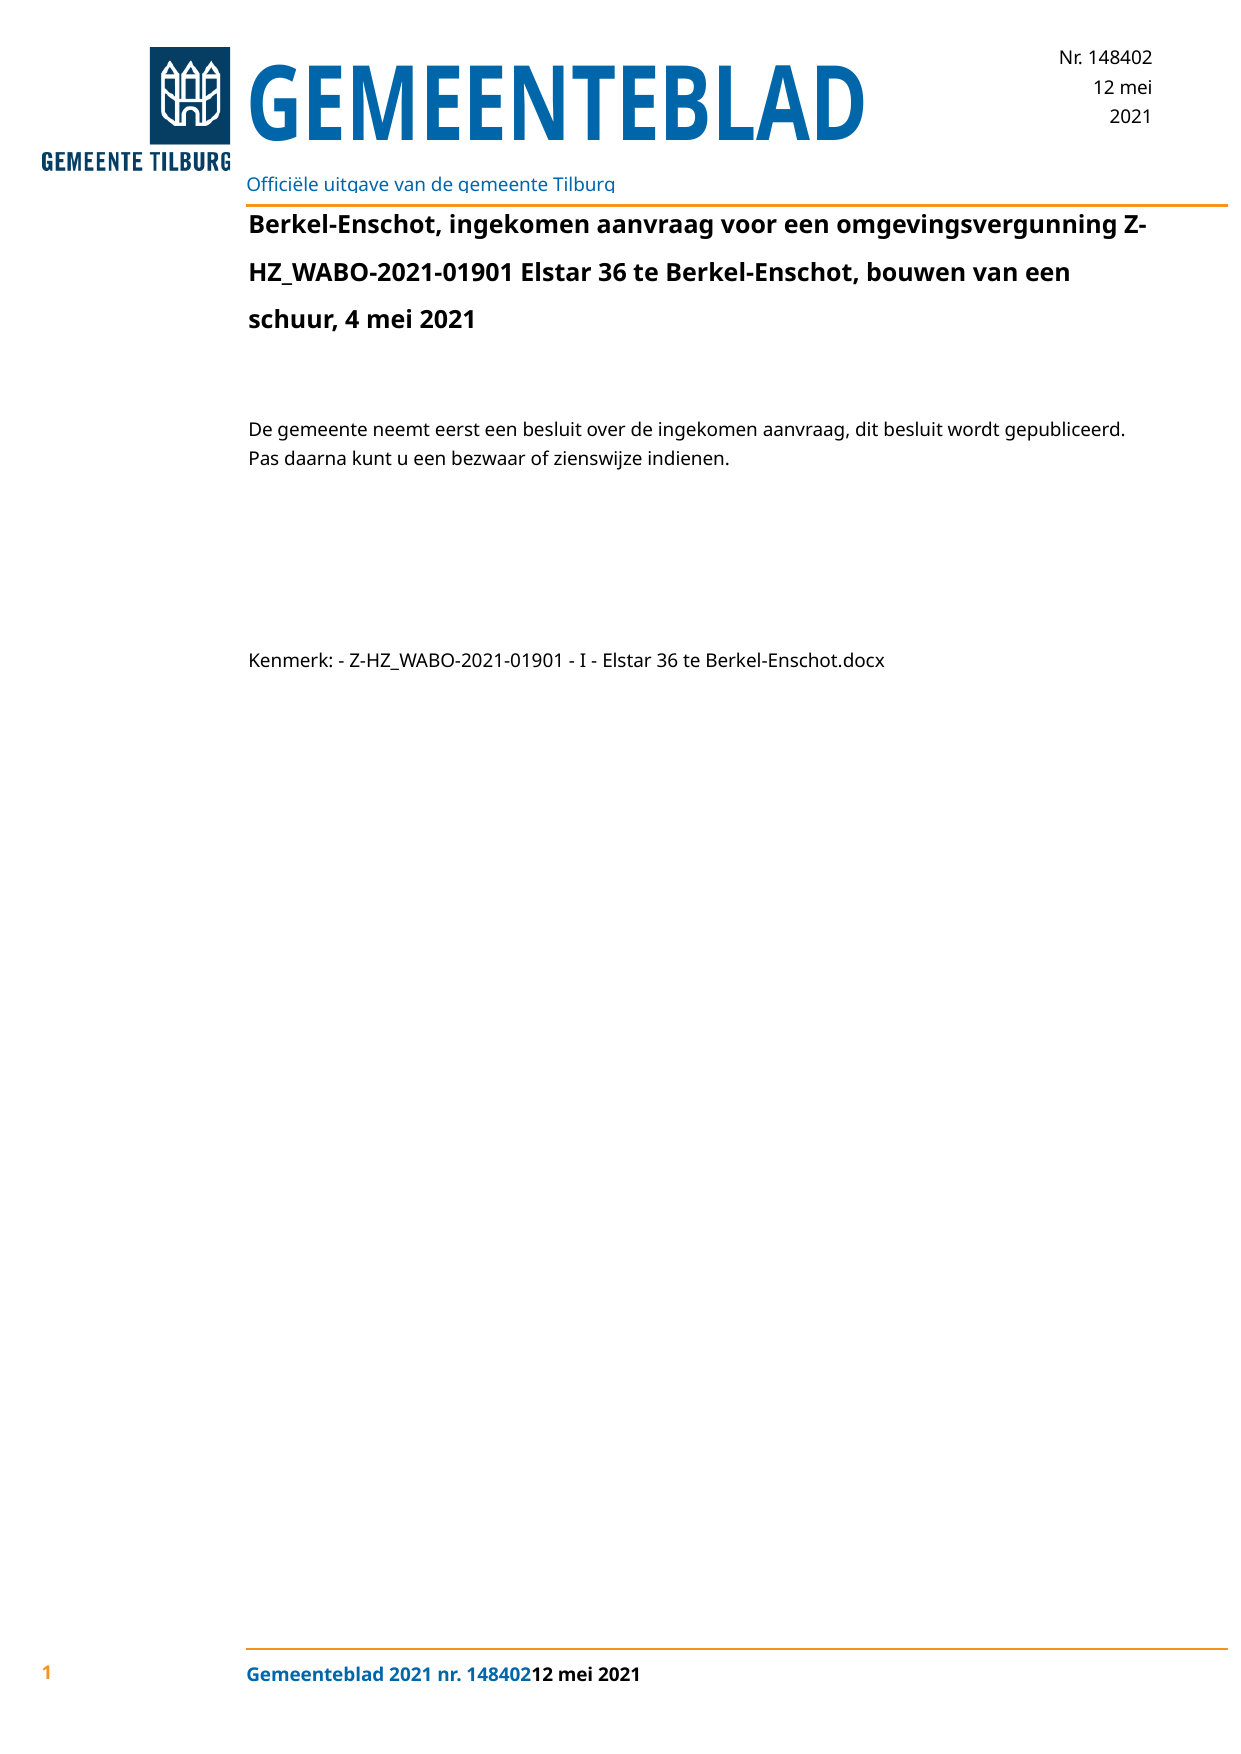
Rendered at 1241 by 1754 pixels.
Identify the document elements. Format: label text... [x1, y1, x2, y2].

text Berkel-Enschot, ingekomen aanvraag voor een omgevingsvergunning Z-HZ_WABO-2021-01901 Elstar 36 te Berkel-Enschot, bouwen van een schuur, 4 mei 2021 [248, 207, 1152, 336]
text Kenmerk: - Z-HZ_WABO-2021-01901 - I - Elstar 36 te Berkel-Enschot.docx [248, 647, 1152, 673]
text De gemeente neemt eerst een besluit over de ingekomen aanvraag, dit besluit wordt gepubliceerd. Pas daarna kunt u een bezwaar of zienswijze indienen. [248, 416, 1152, 471]
picture [41, 47, 231, 172]
